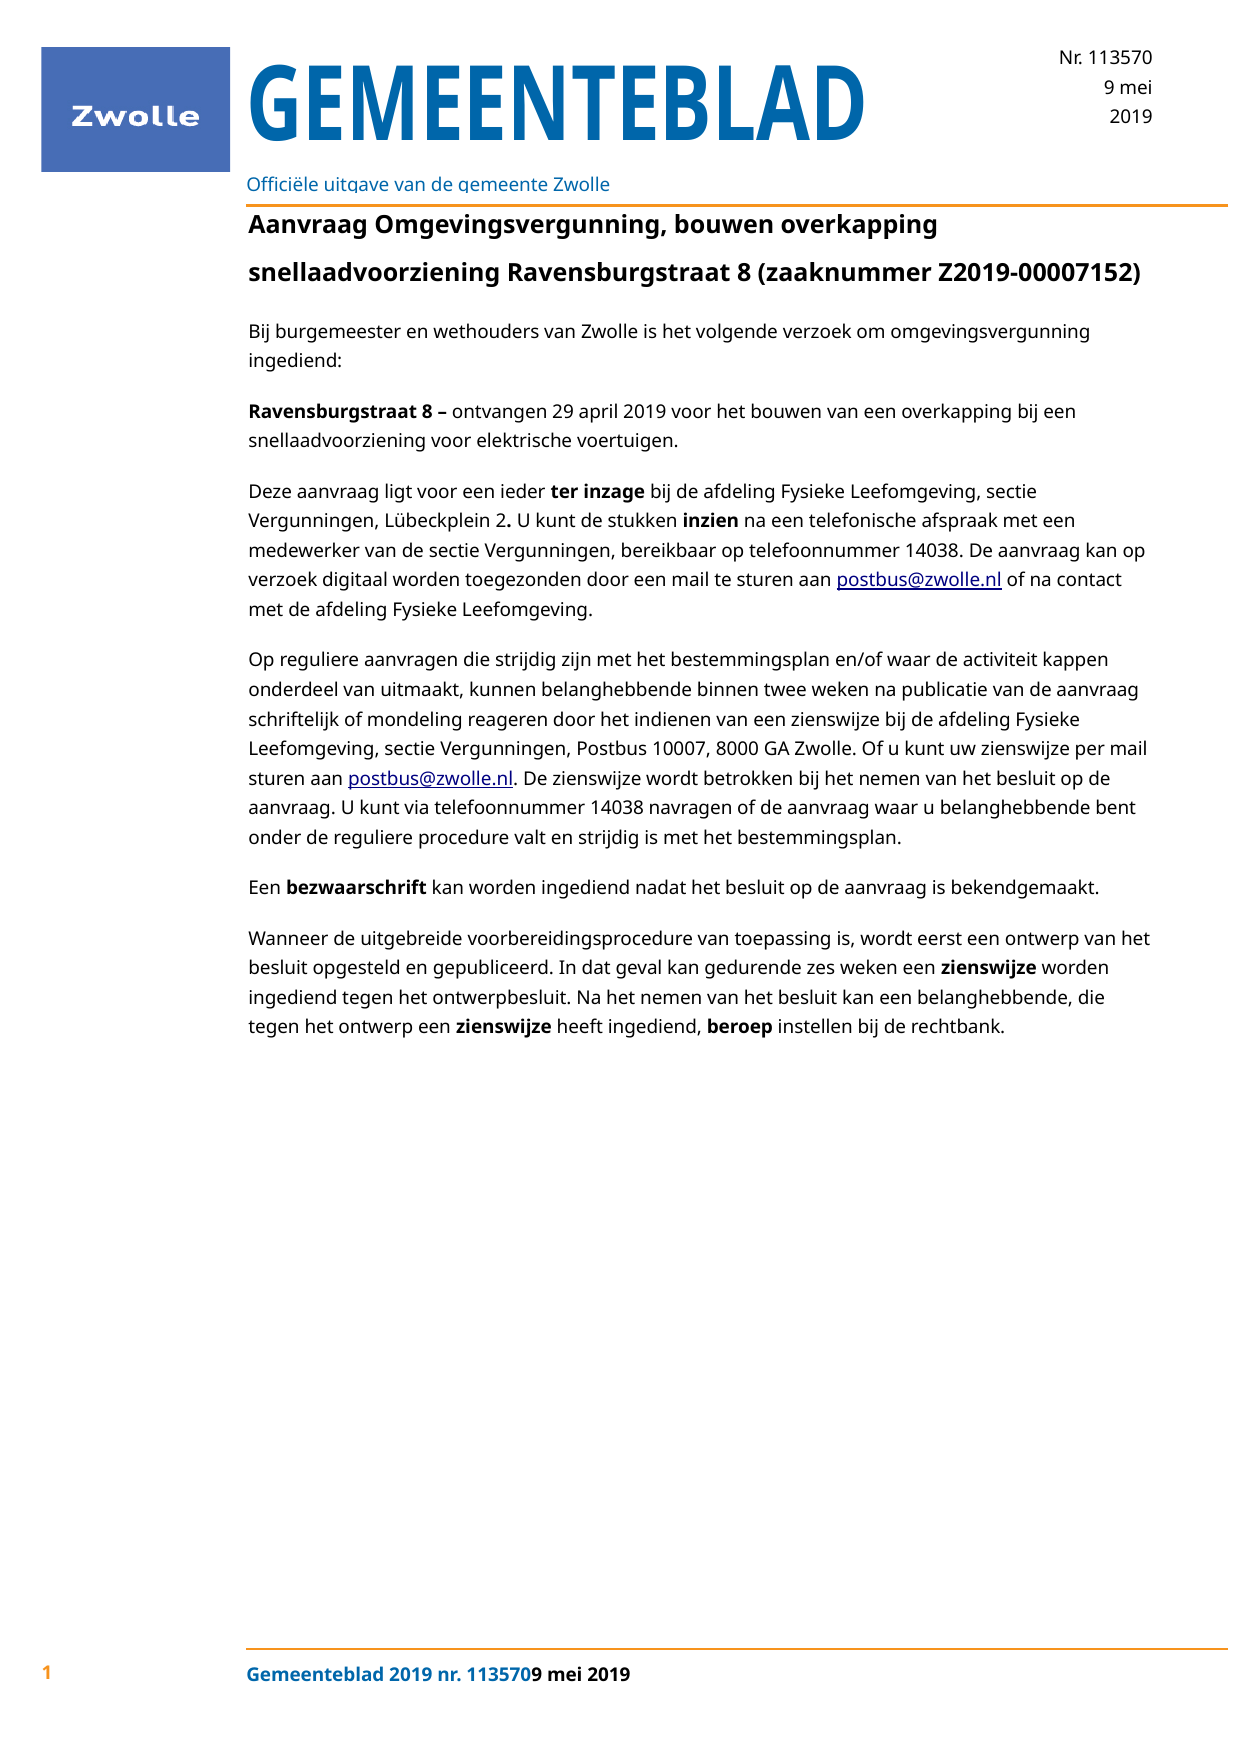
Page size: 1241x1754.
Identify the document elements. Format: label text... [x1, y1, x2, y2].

text Een bezwaarschrift kan worden ingediend nadat het besluit op de aanvraag is bekendgemaakt. [248, 874, 1152, 900]
text Op reguliere aanvragen die strijdig zijn met het bestemmingsplan en/of waar de activiteit kappen onderdeel van uitmaakt, kunnen belanghebbende binnen twee weken na publicatie van de aanvraag schriftelijk of mondeling reageren door het indienen van een zienswijze bij de afdeling Fysieke Leefomgeving, sectie Vergunningen, Postbus 10007, 8000 GA Zwolle. Of u kunt uw zienswijze per mail sturen aan postbus@zwolle.nl. De zienswijze wordt betrokken bij het nemen van het besluit op de aanvraag. U kunt via telefoonnummer 14038 navragen of de aanvraag waar u belanghebbende bent onder de reguliere procedure valt en strijdig is met het bestemmingsplan. [248, 647, 1152, 850]
text Wanneer de uitgebreide voorbereidingsprocedure van toepassing is, wordt eerst een ontwerp van het besluit opgesteld en gepubliceerd. In dat geval kan gedurende zes weken een zienswijze worden ingediend tegen het ontwerpbesluit. Na het nemen van het besluit kan een belanghebbende, die tegen het ontwerp een zienswijze heeft ingediend, beroep instellen bij de rechtbank. [248, 925, 1152, 1039]
picture [41, 47, 231, 172]
text Bij burgemeester en wethouders van Zwolle is het volgende verzoek om omgevingsvergunning ingediend: [248, 318, 1152, 373]
text Ravensburgstraat 8 – ontvangen 29 april 2019 voor het bouwen van een overkapping bij een snellaadvoorziening voor elektrische voertuigen. [248, 398, 1152, 453]
text Aanvraag Omgevingsvergunning, bouwen overkapping snellaadvoorziening Ravensburgstraat 8 (zaaknummer Z2019-00007152) [248, 207, 1152, 288]
text Deze aanvraag ligt voor een ieder ter inzage bij de afdeling Fysieke Leefomgeving, sectie Vergunningen, Lübeckplein 2. U kunt de stukken inzien na een telefonische afspraak met een medewerker van de sectie Vergunningen, bereikbaar op telefoonnummer 14038. De aanvraag kan op verzoek digitaal worden toegezonden door een mail te sturen aan postbus@zwolle.nl of na contact met de afdeling Fysieke Leefomgeving. [248, 478, 1152, 622]
